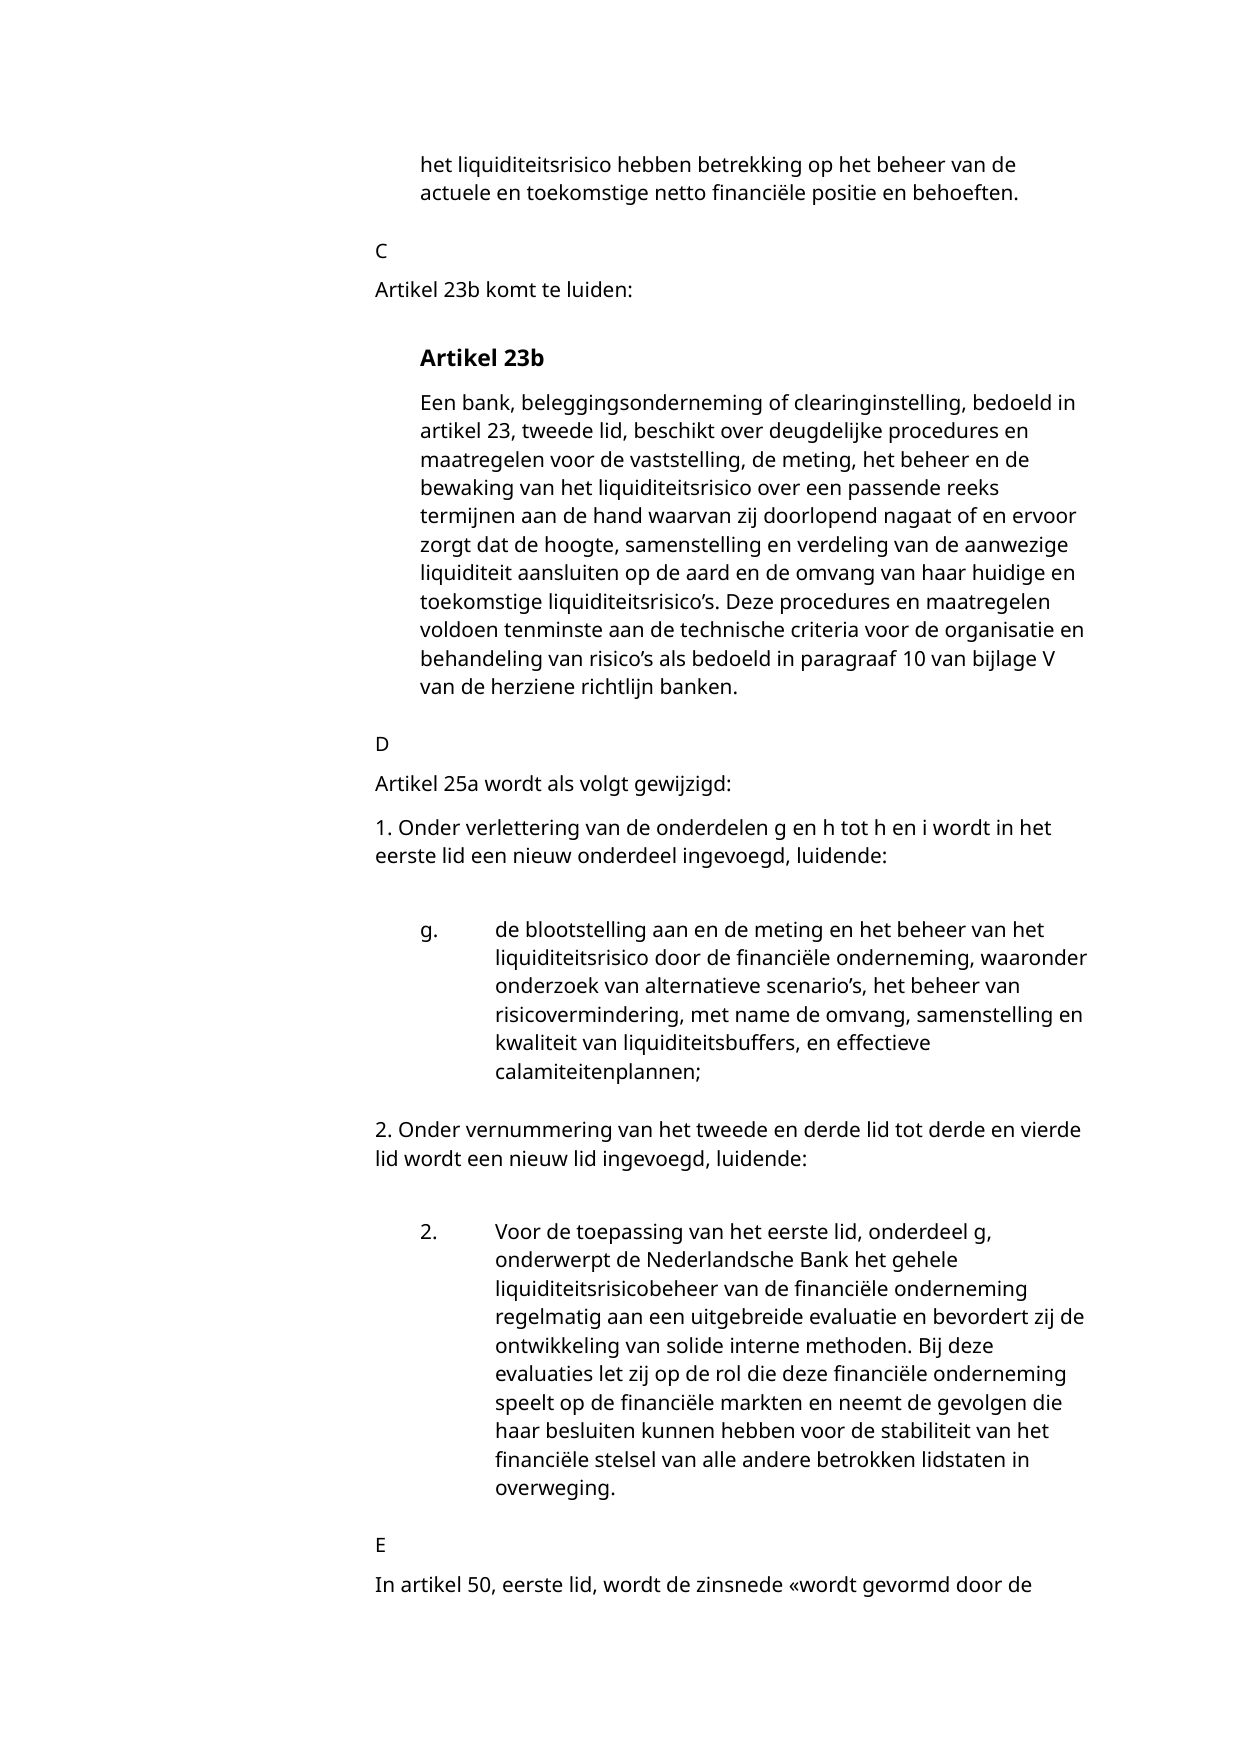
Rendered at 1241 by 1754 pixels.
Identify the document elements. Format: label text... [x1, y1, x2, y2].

list de blootstelling aan en de meting en het beheer van het liquiditeitsrisico door de financiële onderneming, waaronder onderzoek van alternatieve scenario’s, het beheer van risicovermindering, met name de omvang, samenstelling en kwaliteit van liquiditeitsbuffers, en effectieve calamiteitenplannen; [420, 915, 1090, 1085]
text het liquiditeitsrisico hebben betrekking op het beheer van de actuele en toekomstige netto financiële positie en behoeften. [420, 150, 1090, 207]
text 2. Onder vernummering van het tweede en derde lid tot derde en vierde lid wordt een nieuw lid ingevoegd, luidende: [375, 1115, 1090, 1172]
text D [375, 731, 1090, 758]
text Een bank, beleggingsonderneming of clearinginstelling, bedoeld in artikel 23, tweede lid, beschikt over deugdelijke procedures en maatregelen voor de vaststelling, de meting, het beheer en de bewaking van het liquiditeitsrisico over een passende reeks termijnen aan de hand waarvan zij doorlopend nagaat of en ervoor zorgt dat de hoogte, samenstelling en verdeling van de aanwezige liquiditeit aansluiten op de aard en de omvang van haar huidige en toekomstige liquiditeitsrisico’s. Deze procedures en maatregelen voldoen tenminste aan de technische criteria voor de organisatie en behandeling van risico’s als bedoeld in paragraaf 10 van bijlage V van de herziene richtlijn banken. [420, 388, 1090, 701]
text Artikel 25a wordt als volgt gewijzigd: [375, 769, 1090, 798]
text C [375, 237, 1090, 264]
text 1. Onder verlettering van de onderdelen g en h tot h en i wordt in het eerste lid een nieuw onderdeel ingevoegd, luidende: [375, 813, 1090, 870]
text In artikel 50, eerste lid, wordt de zinsnede «wordt gevormd door de [375, 1570, 1090, 1599]
text Artikel 23b komt te luiden: [375, 276, 1090, 304]
list Voor de toepassing van het eerste lid, onderdeel g, onderwerpt de Nederlandsche Bank het gehele liquiditeitsrisicobeheer van de financiële onderneming regelmatig aan een uitgebreide evaluatie en bevordert zij de ontwikkeling van solide interne methoden. Bij deze evaluaties let zij op de rol die deze financiële onderneming speelt op de financiële markten en neemt de gevolgen die haar besluiten kunnen hebben voor de stabiliteit van het financiële stelsel van alle andere betrokken lidstaten in overweging. [420, 1217, 1090, 1502]
subtitle Artikel 23b [420, 342, 1090, 373]
text E [375, 1532, 1090, 1558]
